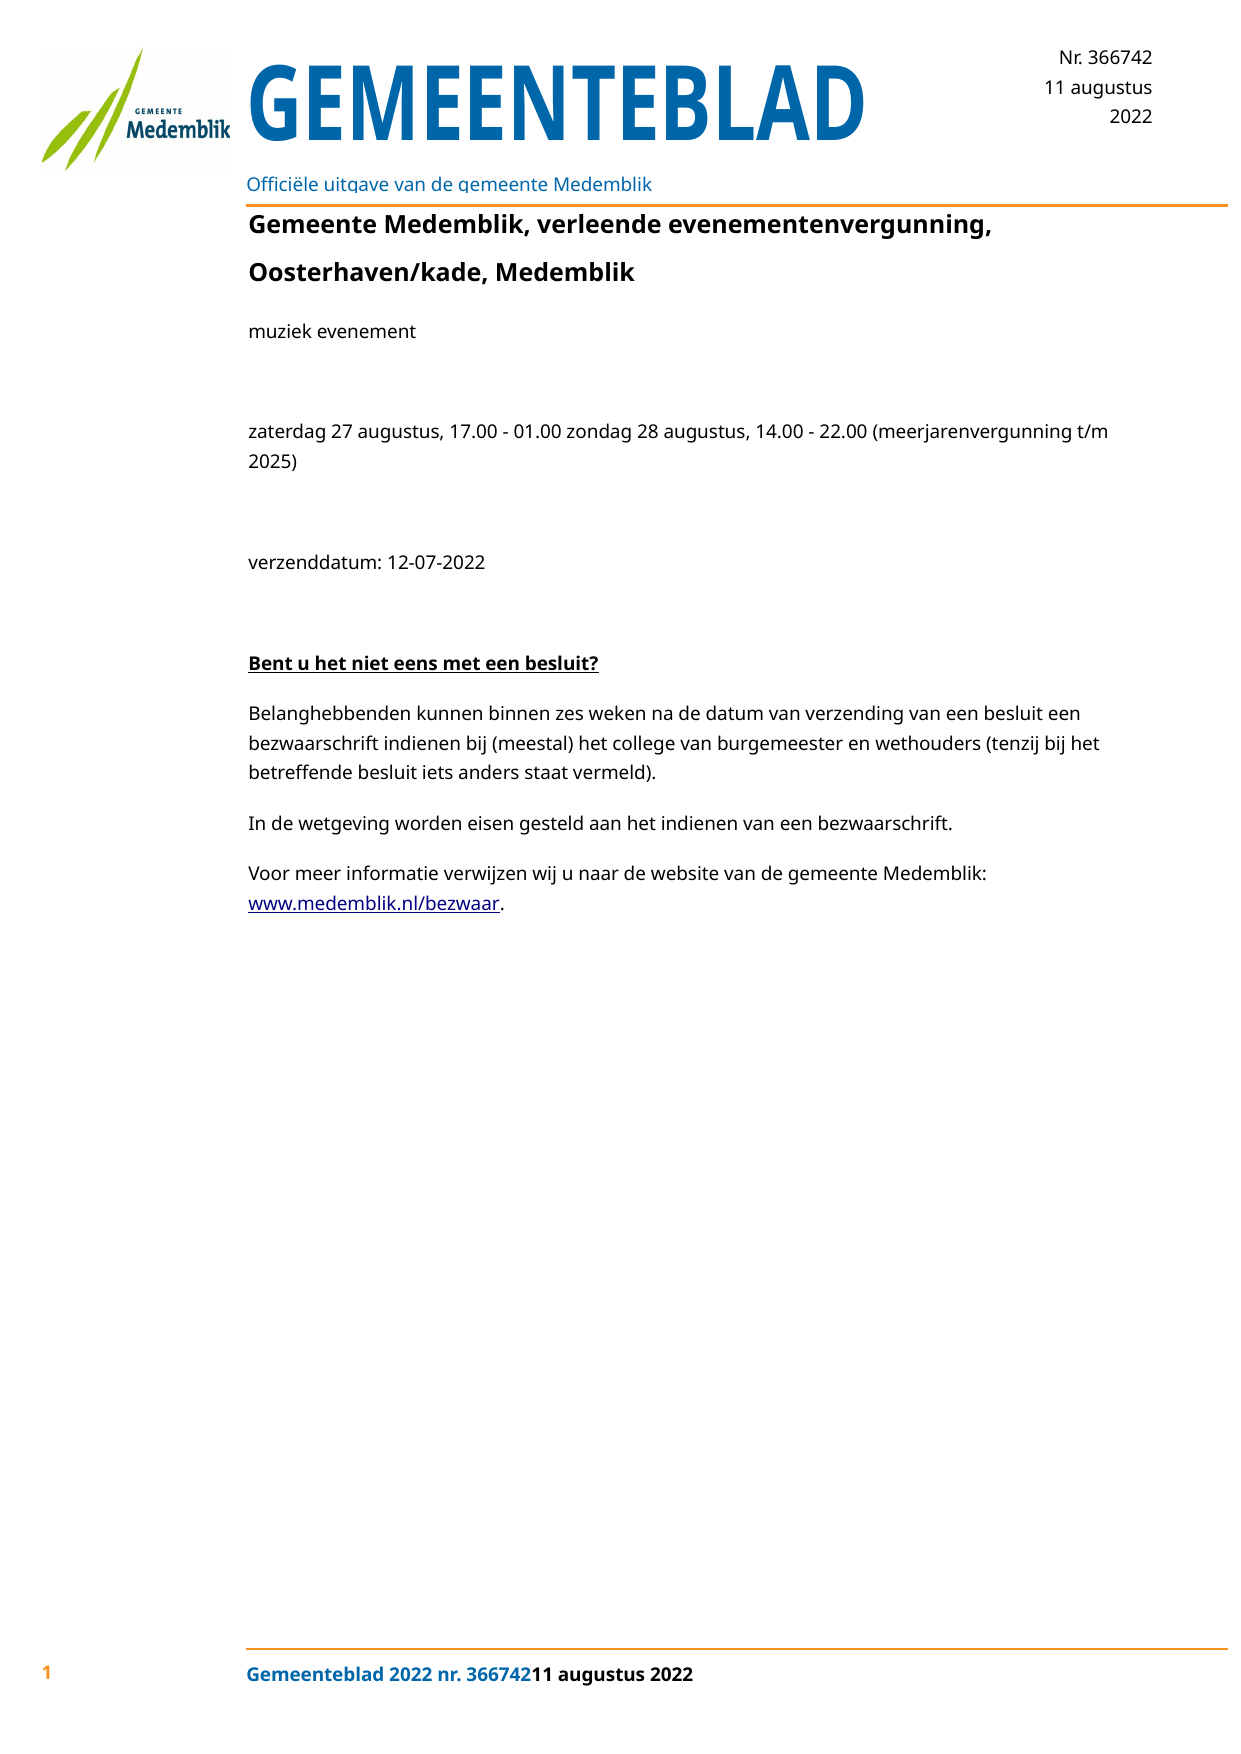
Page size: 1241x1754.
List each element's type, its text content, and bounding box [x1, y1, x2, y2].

picture [41, 47, 231, 172]
text verzenddatum: 12-07-2022 [248, 549, 1152, 575]
text In de wetgeving worden eisen gesteld aan het indienen van een bezwaarschrift. [248, 810, 1152, 836]
text muziek evenement [248, 318, 1152, 344]
text zaterdag 27 augustus, 17.00 - 01.00 zondag 28 augustus, 14.00 - 22.00 (meerjarenvergunning t/m 2025) [248, 419, 1152, 474]
text Voor meer informatie verwijzen wij u naar de website van de gemeente Medemblik: www.medemblik.nl/bezwaar. [248, 860, 1152, 916]
text Gemeente Medemblik, verleende evenementenvergunning, Oosterhaven/kade, Medemblik [248, 207, 1152, 288]
text Bent u het niet eens met een besluit? [248, 650, 1152, 676]
text Belanghebbenden kunnen binnen zes weken na de datum van verzending van een besluit een bezwaarschrift indienen bij (meestal) het college van burgemeester en wethouders (tenzij bij het betreffende besluit iets anders staat vermeld). [248, 700, 1152, 785]
